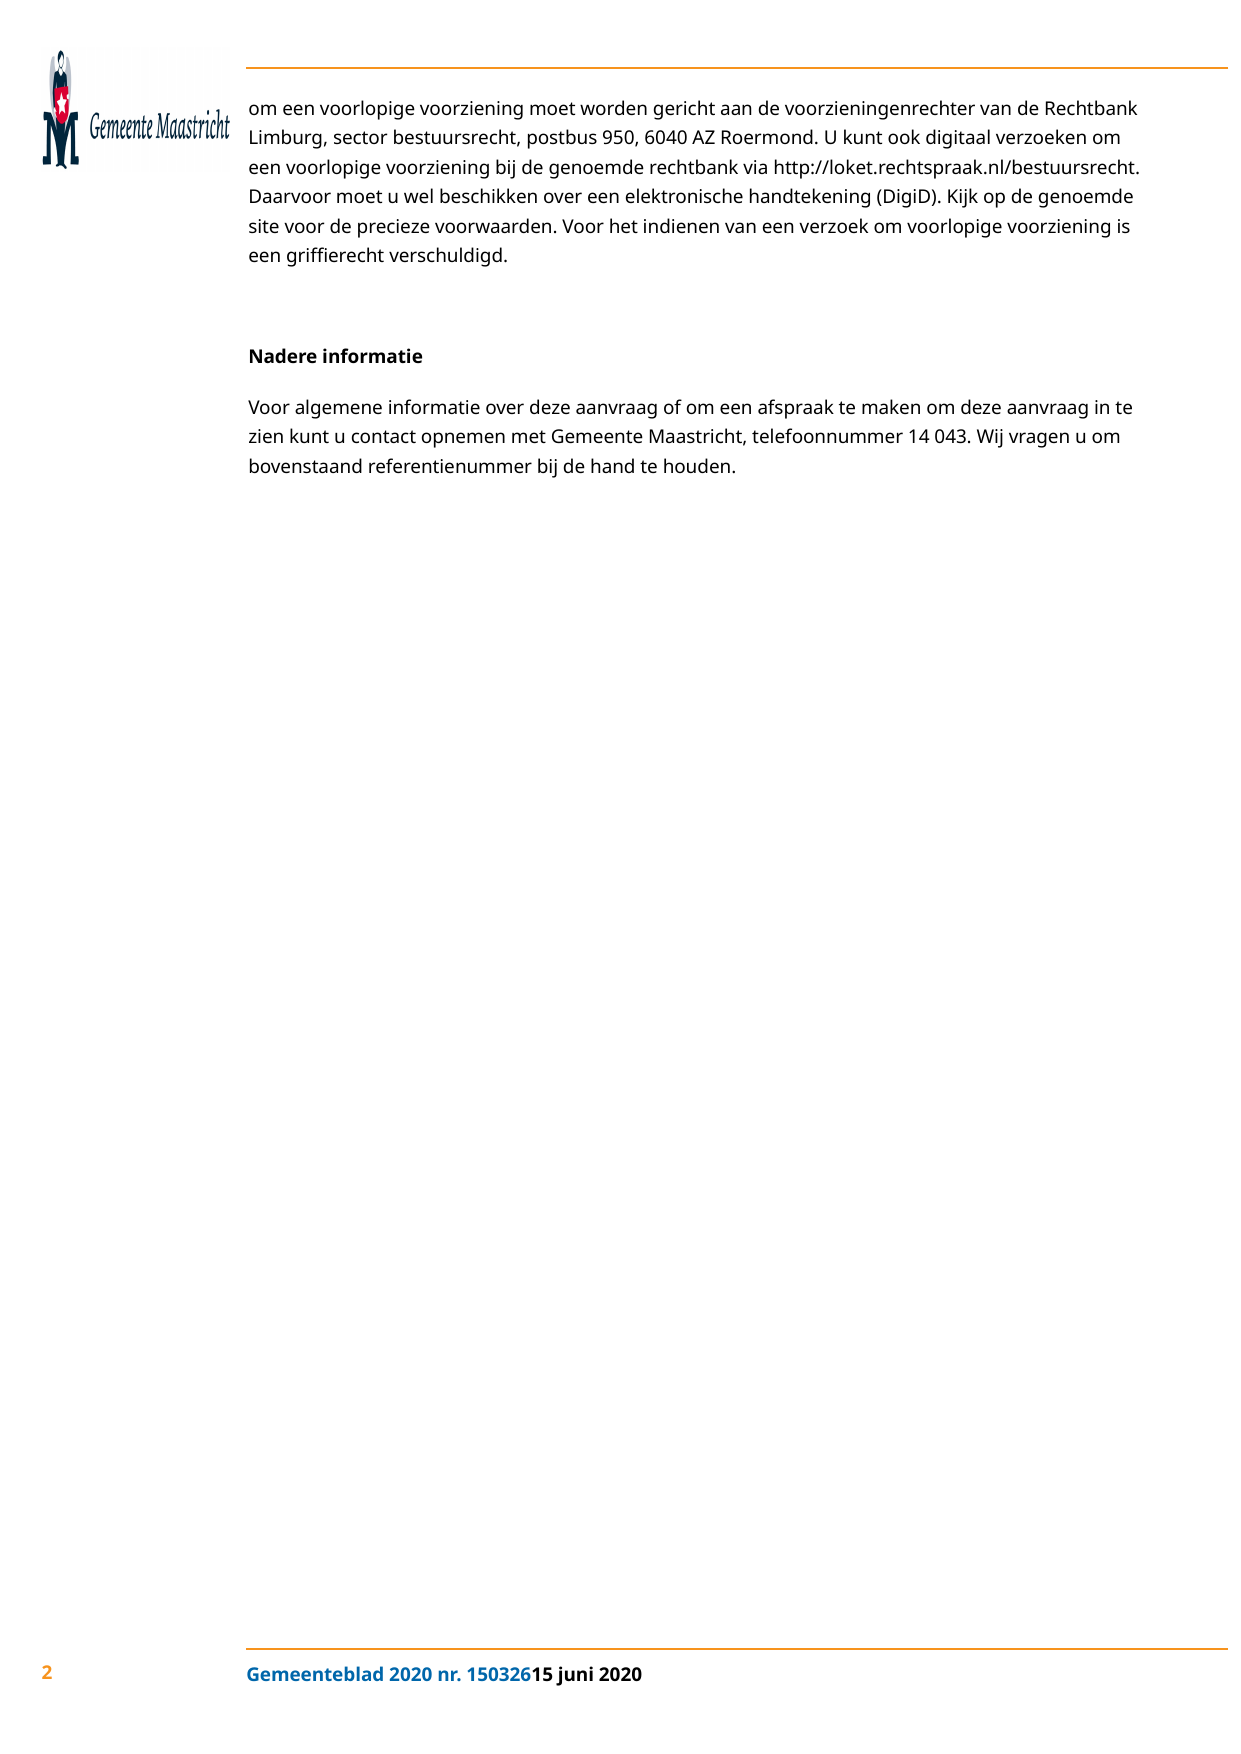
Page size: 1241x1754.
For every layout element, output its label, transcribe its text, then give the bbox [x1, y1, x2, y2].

picture [41, 47, 231, 172]
text Voor algemene informatie over deze aanvraag of om een afspraak te maken om deze aanvraag in te zien kunt u contact opnemen met Gemeente Maastricht, telefoonnummer 14 043. Wij vragen u om bovenstaand referentienummer bij de hand te houden. [248, 394, 1152, 479]
text om een voorlopige voorziening moet worden gericht aan de voorzieningenrechter van de Rechtbank Limburg, sector bestuursrecht, postbus 950, 6040 AZ Roermond. U kunt ook digitaal verzoeken om een voorlopige voorziening bij de genoemde rechtbank via http://loket.rechtspraak.nl/bestuursrecht. Daarvoor moet u wel beschikken over een elektronische handtekening (DigiD). Kijk op de genoemde site voor de precieze voorwaarden. Voor het indienen van een verzoek om voorlopige voorziening is een griffierecht verschuldigd. [248, 95, 1152, 268]
text Nadere informatie [248, 343, 1152, 369]
